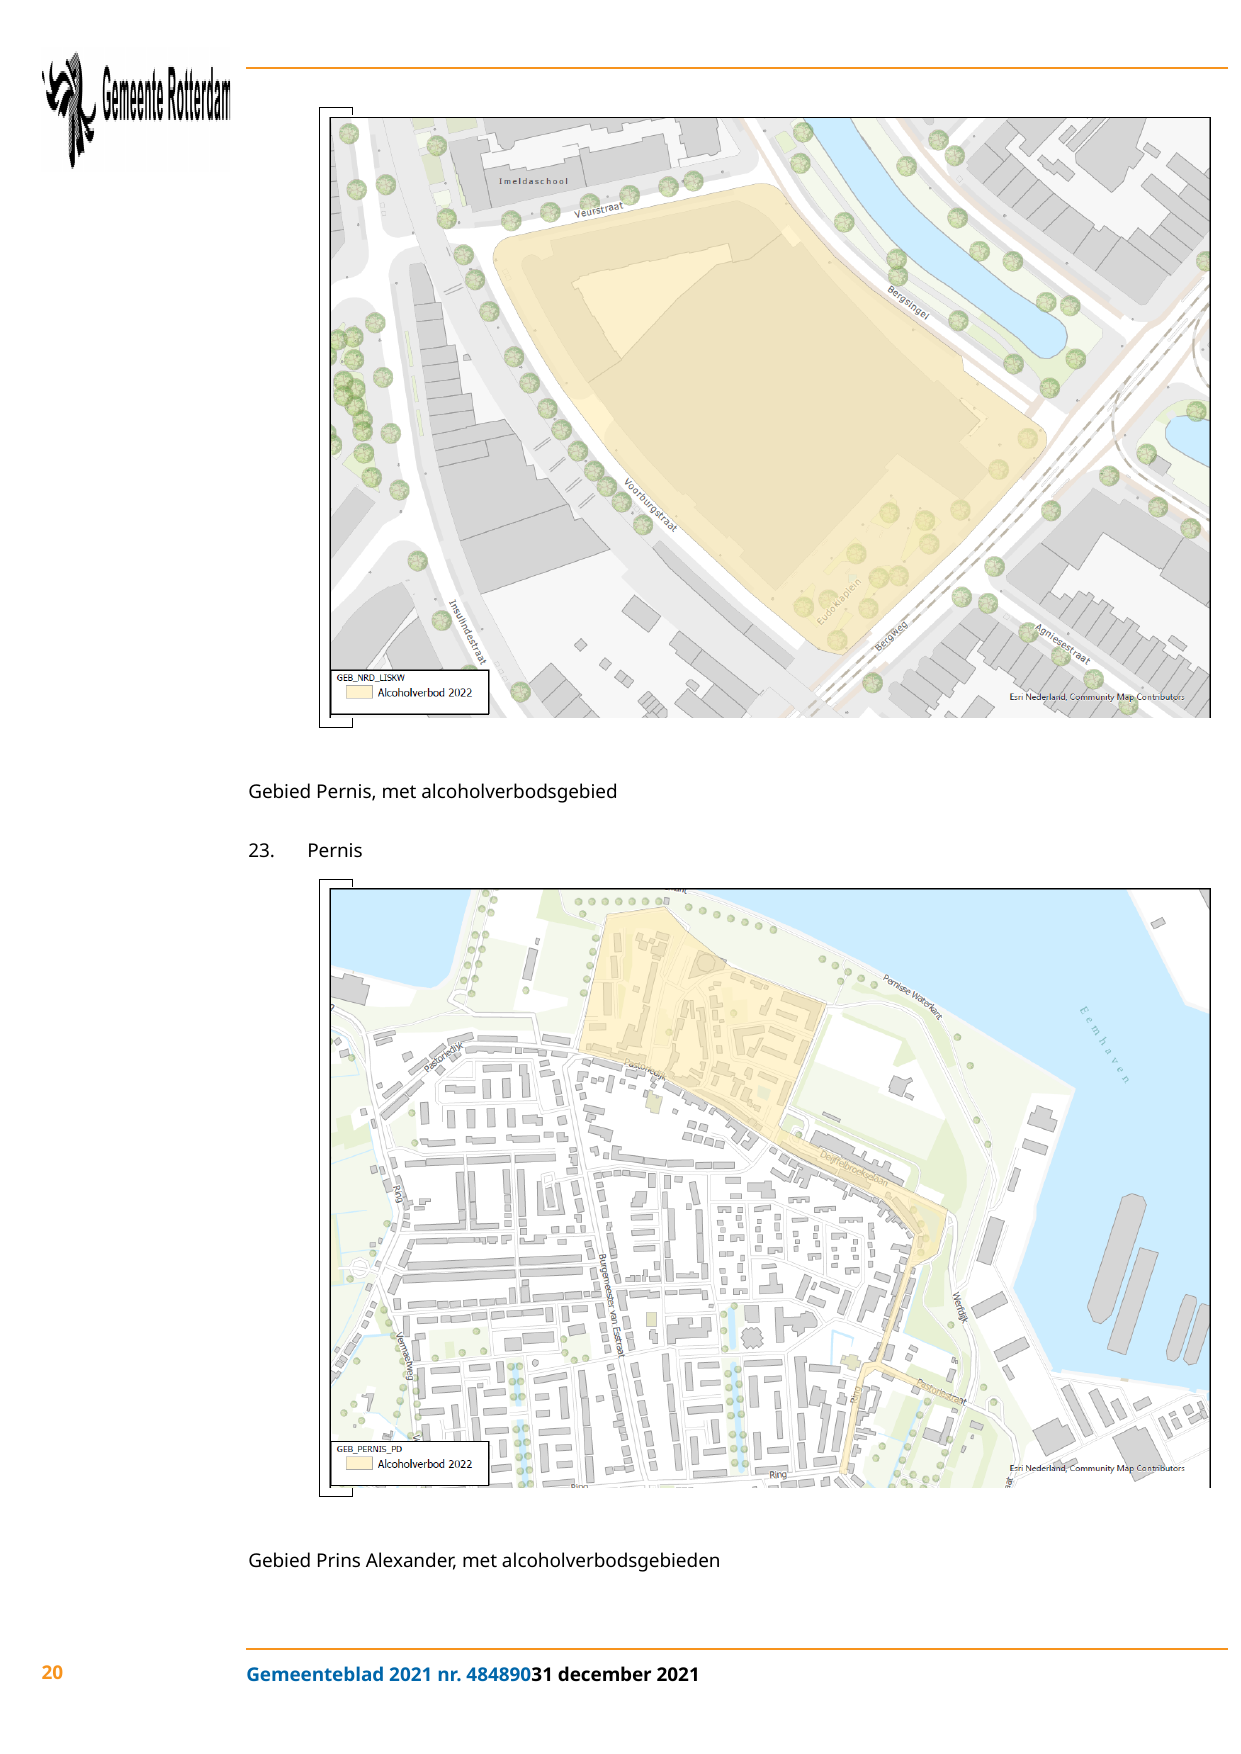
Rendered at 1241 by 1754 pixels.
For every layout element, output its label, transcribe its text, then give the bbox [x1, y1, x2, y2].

picture [327, 115, 1214, 718]
picture [327, 887, 1214, 1488]
picture [41, 47, 231, 172]
text Gebied Pernis, met alcoholverbodsgebied [248, 778, 1152, 804]
text Gebied Prins Alexander, met alcoholverbodsgebieden [248, 1547, 1152, 1573]
list Pernis [248, 837, 1152, 863]
